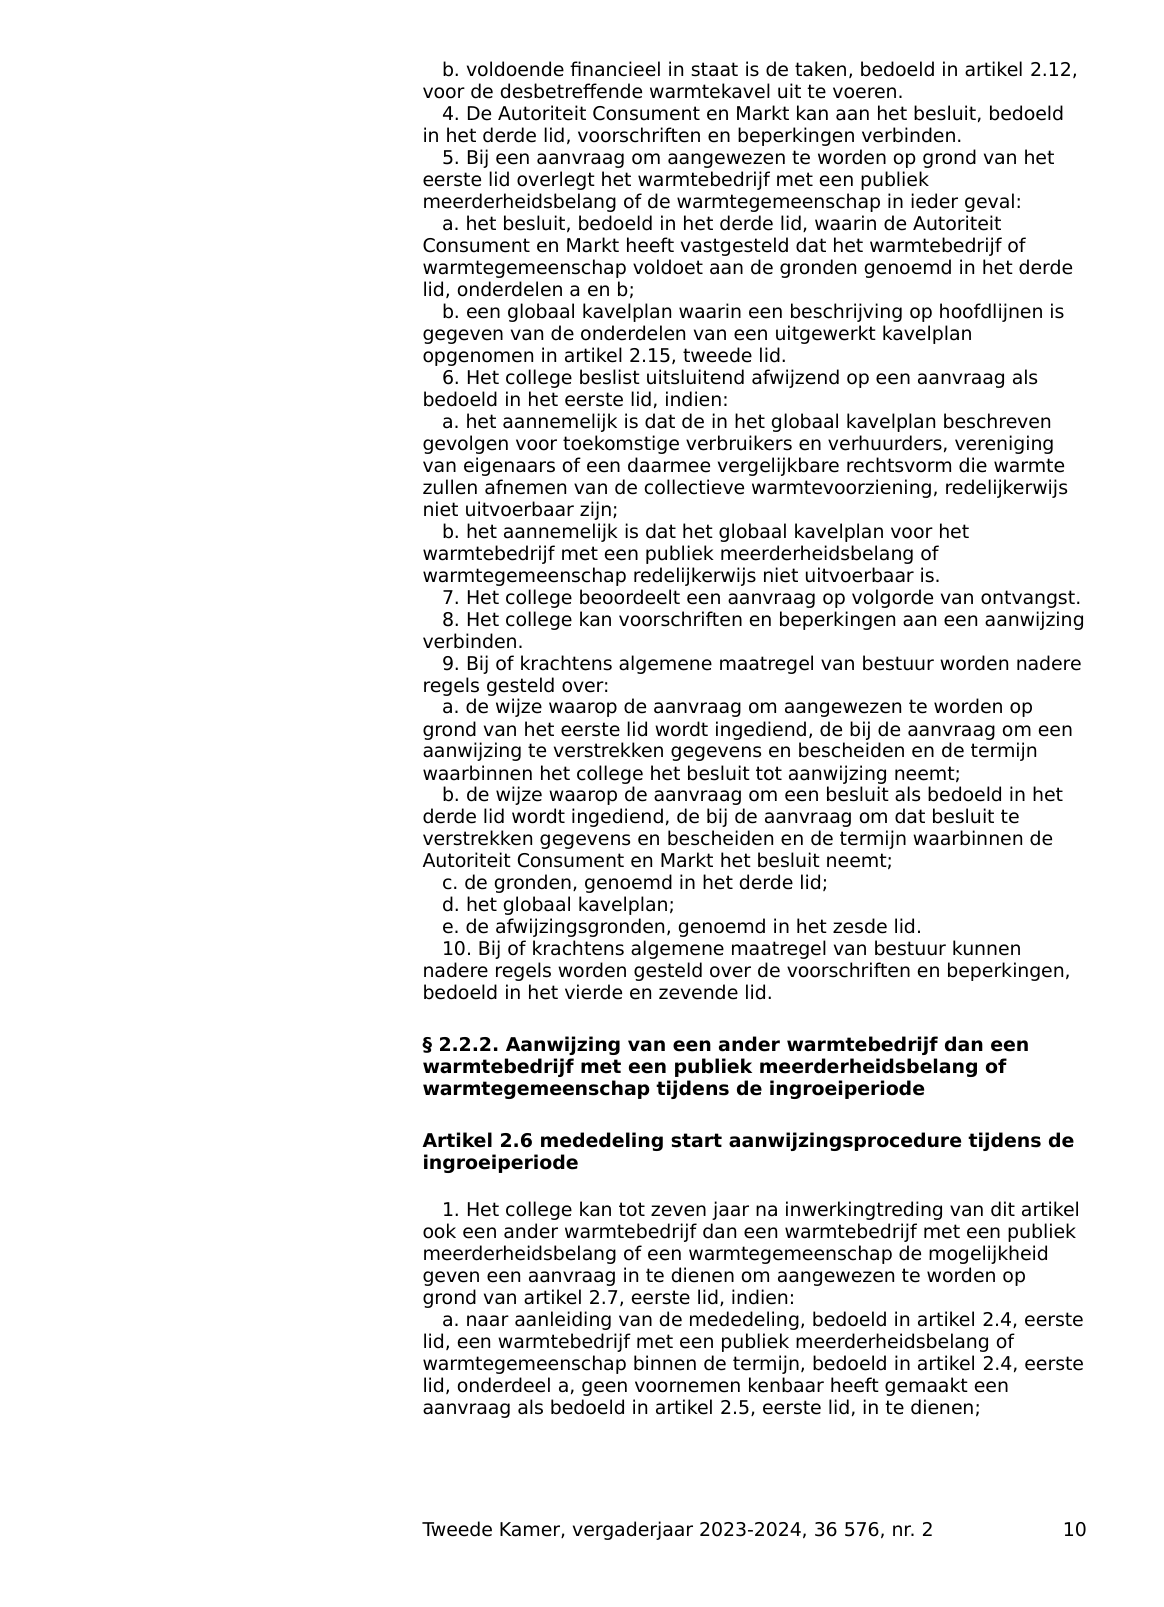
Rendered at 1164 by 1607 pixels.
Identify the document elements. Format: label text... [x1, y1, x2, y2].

text 5. Bij een aanvraag om aangewezen te worden op grond van het eerste lid overlegt het warmtebedrijf met een publiek meerderheidsbelang of de warmtegemeenschap in ieder geval: [422, 147, 1087, 213]
text a. de wijze waarop de aanvraag om aangewezen te worden op grond van het eerste lid wordt ingediend, de bij de aanvraag om een aanwijzing te verstrekken gegevens en bescheiden en de termijn waarbinnen het college het besluit tot aanwijzing neemt; [422, 696, 1087, 784]
text 7. Het college beoordeelt een aanvraag op volgorde van ontvangst. [422, 587, 1087, 608]
text a. het besluit, bedoeld in het derde lid, waarin de Autoriteit Consument en Markt heeft vastgesteld dat het warmtebedrijf of warmtegemeenschap voldoet aan de gronden genoemd in het derde lid, onderdelen a en b; [422, 213, 1087, 301]
text c. de gronden, genoemd in het derde lid; [422, 872, 1087, 894]
text e. de afwijzingsgronden, genoemd in het zesde lid. [422, 916, 1087, 938]
text b. een globaal kavelplan waarin een beschrijving op hoofdlijnen is gegeven van de onderdelen van een uitgewerkt kavelplan opgenomen in artikel 2.15, tweede lid. [422, 301, 1087, 367]
text a. het aannemelijk is dat de in het globaal kavelplan beschreven gevolgen voor toekomstige verbruikers en verhuurders, vereniging van eigenaars of een daarmee vergelijkbare rechtsvorm die warmte zullen afnemen van de collectieve warmtevoorziening, redelijkerwijs niet uitvoerbaar zijn; [422, 411, 1087, 521]
text 1. Het college kan tot zeven jaar na inwerkingtreding van dit artikel ook een ander warmtebedrijf dan een warmtebedrijf met een publiek meerderheidsbelang of een warmtegemeenschap de mogelijkheid geven een aanvraag in te dienen om aangewezen te worden op grond van artikel 2.7, eerste lid, indien: [422, 1199, 1087, 1309]
text d. het globaal kavelplan; [422, 894, 1087, 916]
text b. de wijze waarop de aanvraag om een besluit als bedoeld in het derde lid wordt ingediend, de bij de aanvraag om dat besluit te verstrekken gegevens en bescheiden en de termijn waarbinnen de Autoriteit Consument en Markt het besluit neemt; [422, 784, 1087, 872]
text b. het aannemelijk is dat het globaal kavelplan voor het warmtebedrijf met een publiek meerderheidsbelang of warmtegemeenschap redelijkerwijs niet uitvoerbaar is. [422, 521, 1087, 587]
text 8. Het college kan voorschriften en beperkingen aan een aanwijzing verbinden. [422, 608, 1087, 652]
subtitle Artikel 2.6 mededeling start aanwijzingsprocedure tijdens de ingroeiperiode [422, 1130, 1087, 1174]
text 10. Bij of krachtens algemene maatregel van bestuur kunnen nadere regels worden gesteld over de voorschriften en beperkingen, bedoeld in het vierde en zevende lid. [422, 938, 1087, 1004]
text 6. Het college beslist uitsluitend afwijzend op een aanvraag als bedoeld in het eerste lid, indien: [422, 367, 1087, 411]
text a. naar aanleiding van de mededeling, bedoeld in artikel 2.4, eerste lid, een warmtebedrijf met een publiek meerderheidsbelang of warmtegemeenschap binnen de termijn, bedoeld in artikel 2.4, eerste lid, onderdeel a, geen voornemen kenbaar heeft gemaakt een aanvraag als bedoeld in artikel 2.5, eerste lid, in te dienen; [422, 1309, 1087, 1419]
text 4. De Autoriteit Consument en Markt kan aan het besluit, bedoeld in het derde lid, voorschriften en beperkingen verbinden. [422, 103, 1087, 147]
text 9. Bij of krachtens algemene maatregel van bestuur worden nadere regels gesteld over: [422, 652, 1087, 696]
subtitle § 2.2.2. Aanwijzing van een ander warmtebedrijf dan een warmtebedrijf met een publiek meerderheidsbelang of warmtegemeenschap tijdens de ingroeiperiode [422, 1034, 1087, 1100]
text b. voldoende financieel in staat is de taken, bedoeld in artikel 2.12, voor de desbetreffende warmtekavel uit te voeren. [422, 59, 1087, 103]
